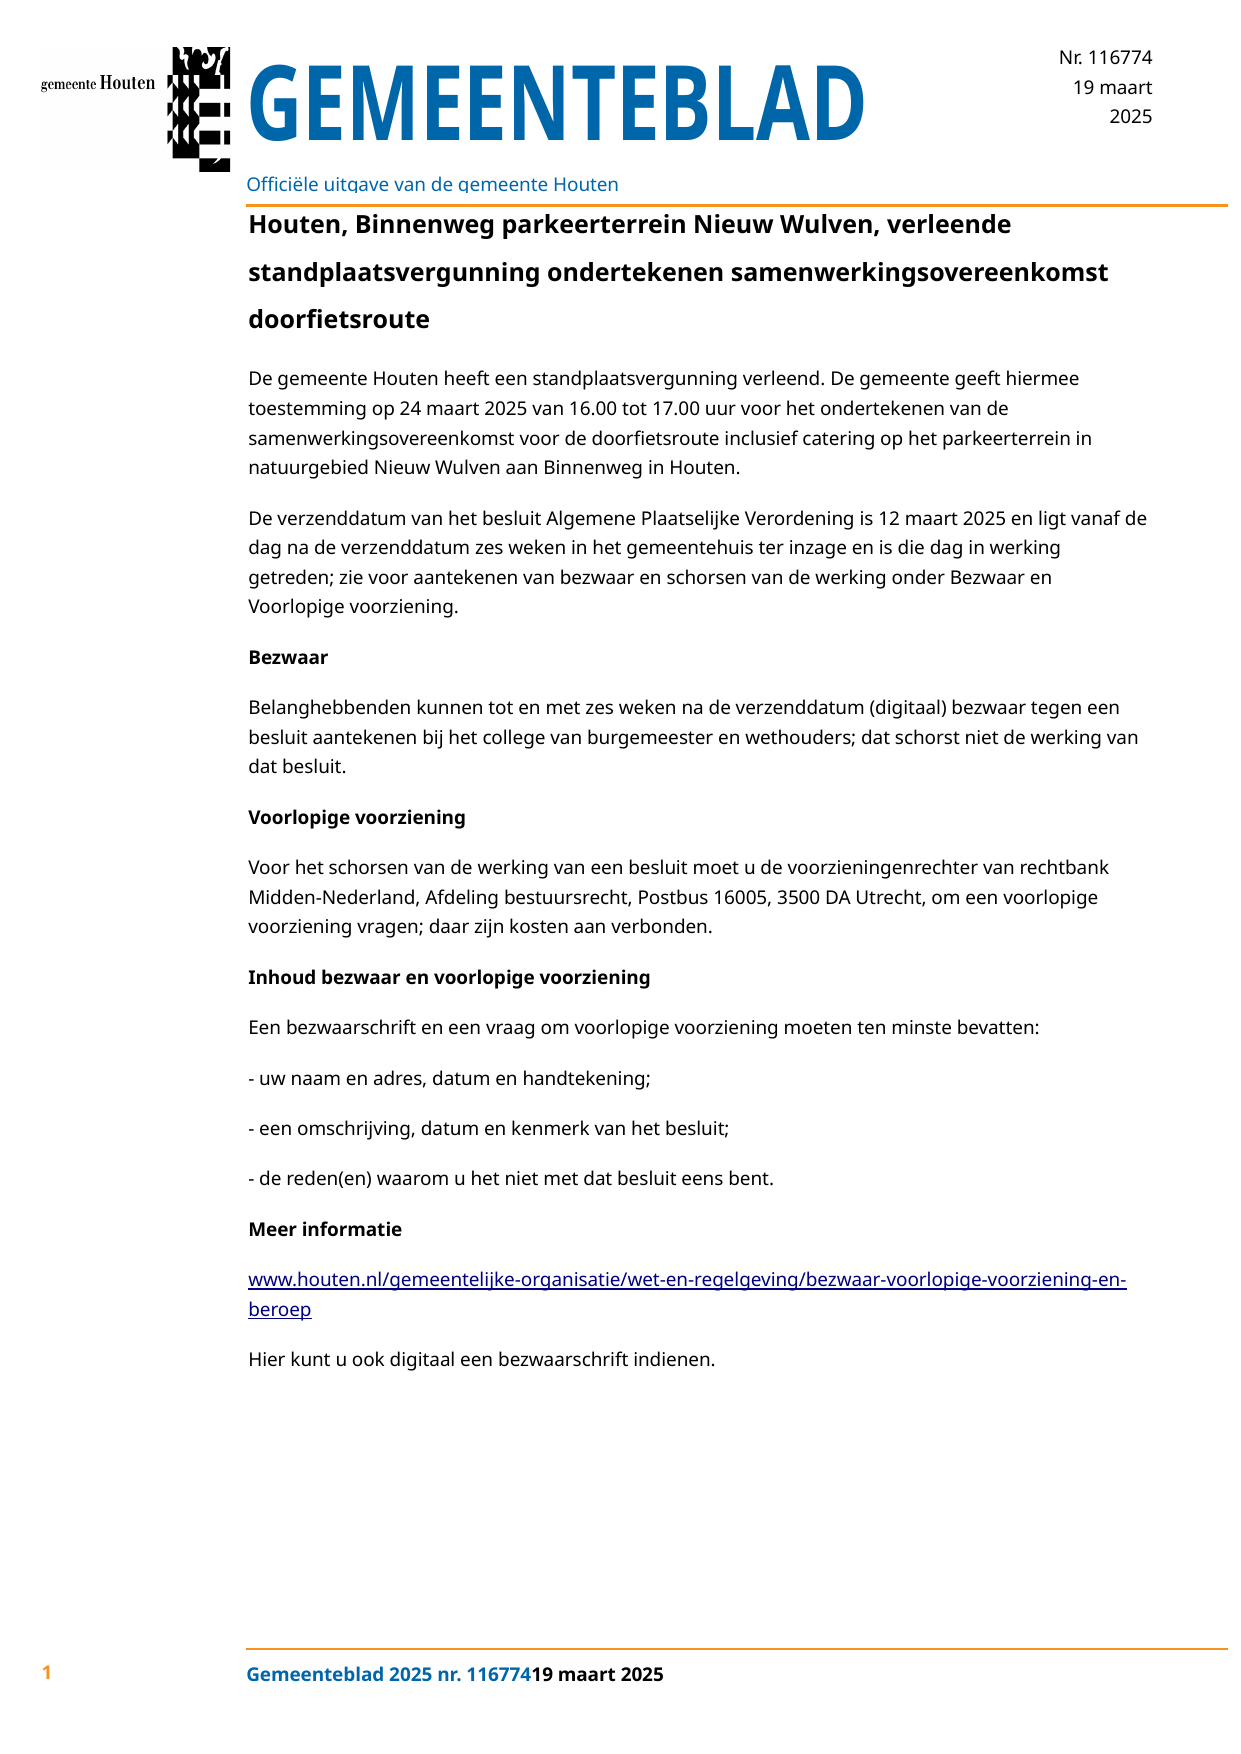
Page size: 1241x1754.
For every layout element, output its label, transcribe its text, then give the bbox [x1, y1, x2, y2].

text Hier kunt u ook digitaal een bezwaarschrift indienen. [248, 1346, 1152, 1372]
text - de reden(en) waarom u het niet met dat besluit eens bent. [248, 1166, 1152, 1191]
text - uw naam en adres, datum en handtekening; [248, 1065, 1152, 1090]
text De verzenddatum van het besluit Algemene Plaatselijke Verordening is 12 maart 2025 en ligt vanaf de dag na de verzenddatum zes weken in het gemeentehuis ter inzage en is die dag in werking getreden; zie voor aantekenen van bezwaar en schorsen van de werking onder Bezwaar en Voorlopige voorziening. [248, 505, 1152, 619]
text - een omschrijving, datum en kenmerk van het besluit; [248, 1115, 1152, 1141]
picture [41, 47, 231, 172]
text Inhoud bezwaar en voorlopige voorziening [248, 964, 1152, 989]
text Meer informatie [248, 1216, 1152, 1242]
text De gemeente Houten heeft een standplaatsvergunning verleend. De gemeente geeft hiermee toestemming op 24 maart 2025 van 16.00 tot 17.00 uur voor het ondertekenen van de samenwerkingsovereenkomst voor de doorfietsroute inclusief catering op het parkeerterrein in natuurgebied Nieuw Wulven aan Binnenweg in Houten. [248, 366, 1152, 480]
text Bezwaar [248, 644, 1152, 669]
text Voorlopige voorziening [248, 804, 1152, 829]
text Een bezwaarschrift en een vraag om voorlopige voorziening moeten ten minste bevatten: [248, 1014, 1152, 1040]
text Houten, Binnenweg parkeerterrein Nieuw Wulven, verleende standplaatsvergunning ondertekenen samenwerkingsovereenkomst doorfietsroute [248, 207, 1152, 336]
text www.houten.nl/gemeentelijke-organisatie/wet-en-regelgeving/bezwaar-voorlopige-voorziening-en-beroep [248, 1266, 1152, 1322]
text Voor het schorsen van de werking van een besluit moet u de voorzieningenrechter van rechtbank Midden-Nederland, Afdeling bestuursrecht, Postbus 16005, 3500 DA Utrecht, om een voorlopige voorziening vragen; daar zijn kosten aan verbonden. [248, 854, 1152, 939]
text Belanghebbenden kunnen tot en met zes weken na de verzenddatum (digitaal) bezwaar tegen een besluit aantekenen bij het college van burgemeester en wethouders; dat schorst niet de werking van dat besluit. [248, 694, 1152, 779]
